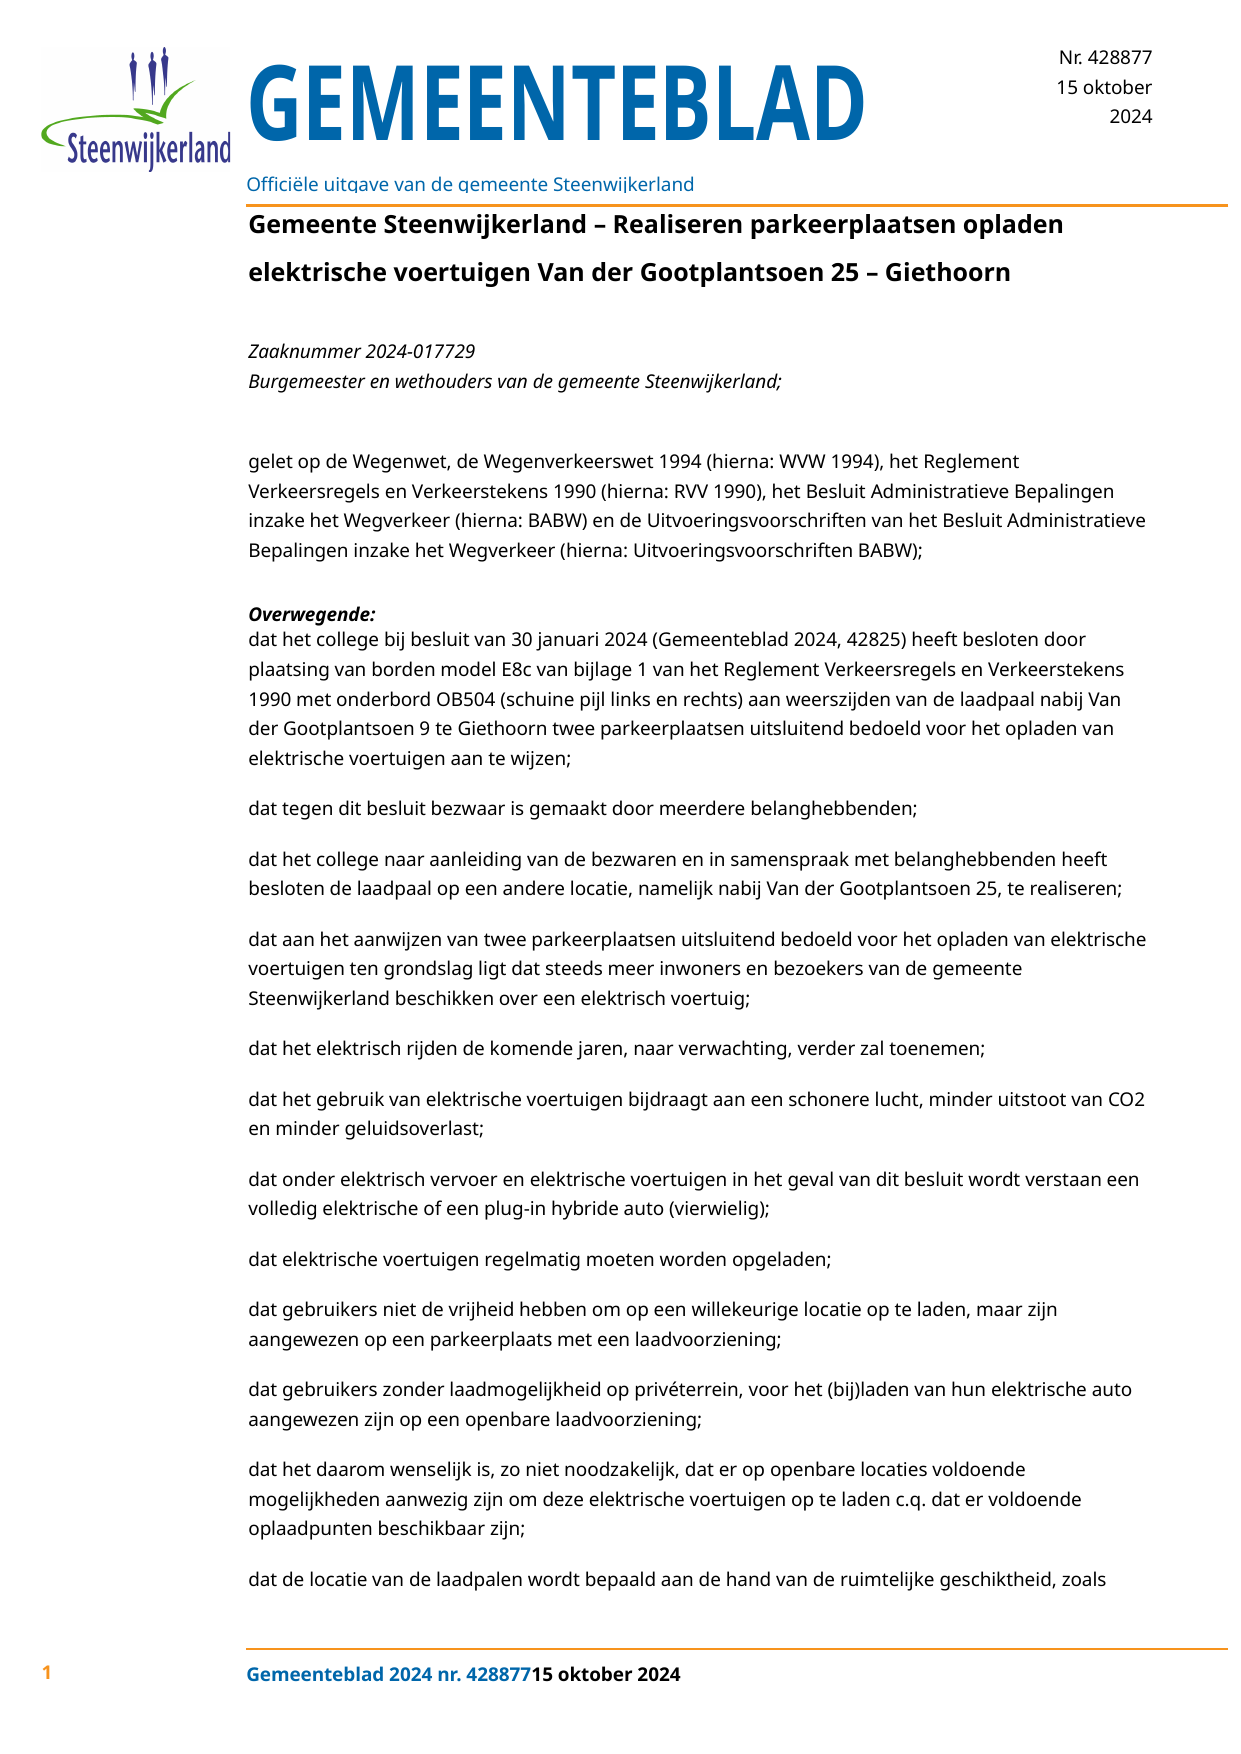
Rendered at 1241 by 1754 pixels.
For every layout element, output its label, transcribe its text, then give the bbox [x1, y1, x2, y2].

text dat gebruikers niet de vrijheid hebben om op een willekeurige locatie op te laden, maar zijn aangewezen op een parkeerplaats met een laadvoorziening; [248, 1296, 1152, 1352]
text dat het college bij besluit van 30 januari 2024 (Gemeenteblad 2024, 42825) heeft besloten door plaatsing van borden model E8c van bijlage 1 van het Reglement Verkeersregels en Verkeerstekens 1990 met onderbord OB504 (schuine pijl links en rechts) aan weerszijden van de laadpaal nabij Van der Gootplantsoen 9 te Giethoorn twee parkeerplaatsen uitsluitend bedoeld voor het opladen van elektrische voertuigen aan te wijzen; [248, 627, 1152, 771]
text gelet op de Wegenwet, de Wegenverkeerswet 1994 (hierna: WVW 1994), het Reglement Verkeersregels en Verkeerstekens 1990 (hierna: RVV 1990), het Besluit Administratieve Bepalingen inzake het Wegverkeer (hierna: BABW) en de Uitvoeringsvoorschriften van het Besluit Administratieve Bepalingen inzake het Wegverkeer (hierna: Uitvoeringsvoorschriften BABW); [248, 448, 1152, 563]
text Gemeente Steenwijkerland – Realiseren parkeerplaatsen opladen elektrische voertuigen Van der Gootplantsoen 25 – Giethoorn [248, 207, 1152, 288]
picture [41, 47, 231, 172]
text dat het daarom wenselijk is, zo niet noodzakelijk, dat er op openbare locaties voldoende mogelijkheden aanwezig zijn om deze elektrische voertuigen op te laden c.q. dat er voldoende oplaadpunten beschikbaar zijn; [248, 1456, 1152, 1541]
text dat het elektrisch rijden de komende jaren, naar verwachting, verder zal toenemen; [248, 1035, 1152, 1061]
text dat de locatie van de laadpalen wordt bepaald aan de hand van de ruimtelijke geschiktheid, zoals [248, 1566, 1152, 1592]
text dat onder elektrisch vervoer en elektrische voertuigen in het geval van dit besluit wordt verstaan een volledig elektrische of een plug-in hybride auto (vierwielig); [248, 1166, 1152, 1221]
text dat gebruikers zonder laadmogelijkheid op privéterrein, voor het (bij)laden van hun elektrische auto aangewezen zijn op een openbare laadvoorziening; [248, 1376, 1152, 1432]
text dat het college naar aanleiding van de bezwaren en in samenspraak met belanghebbenden heeft besloten de laadpaal op een andere locatie, namelijk nabij Van der Gootplantsoen 25, te realiseren; [248, 846, 1152, 901]
text dat tegen dit besluit bezwaar is gemaakt door meerdere belanghebbenden; [248, 795, 1152, 821]
text dat het gebruik van elektrische voertuigen bijdraagt aan een schonere lucht, minder uitstoot van CO2 en minder geluidsoverlast; [248, 1086, 1152, 1141]
text Zaaknummer 2024-017729 [248, 339, 1152, 364]
text dat elektrische voertuigen regelmatig moeten worden opgeladen; [248, 1246, 1152, 1272]
text dat aan het aanwijzen van twee parkeerplaatsen uitsluitend bedoeld voor het opladen van elektrische voertuigen ten grondslag ligt dat steeds meer inwoners en bezoekers van de gemeente Steenwijkerland beschikken over een elektrisch voertuig; [248, 926, 1152, 1011]
text Burgemeester en wethouders van de gemeente Steenwijkerland; [248, 368, 1152, 394]
text Overwegende: [248, 601, 1152, 627]
